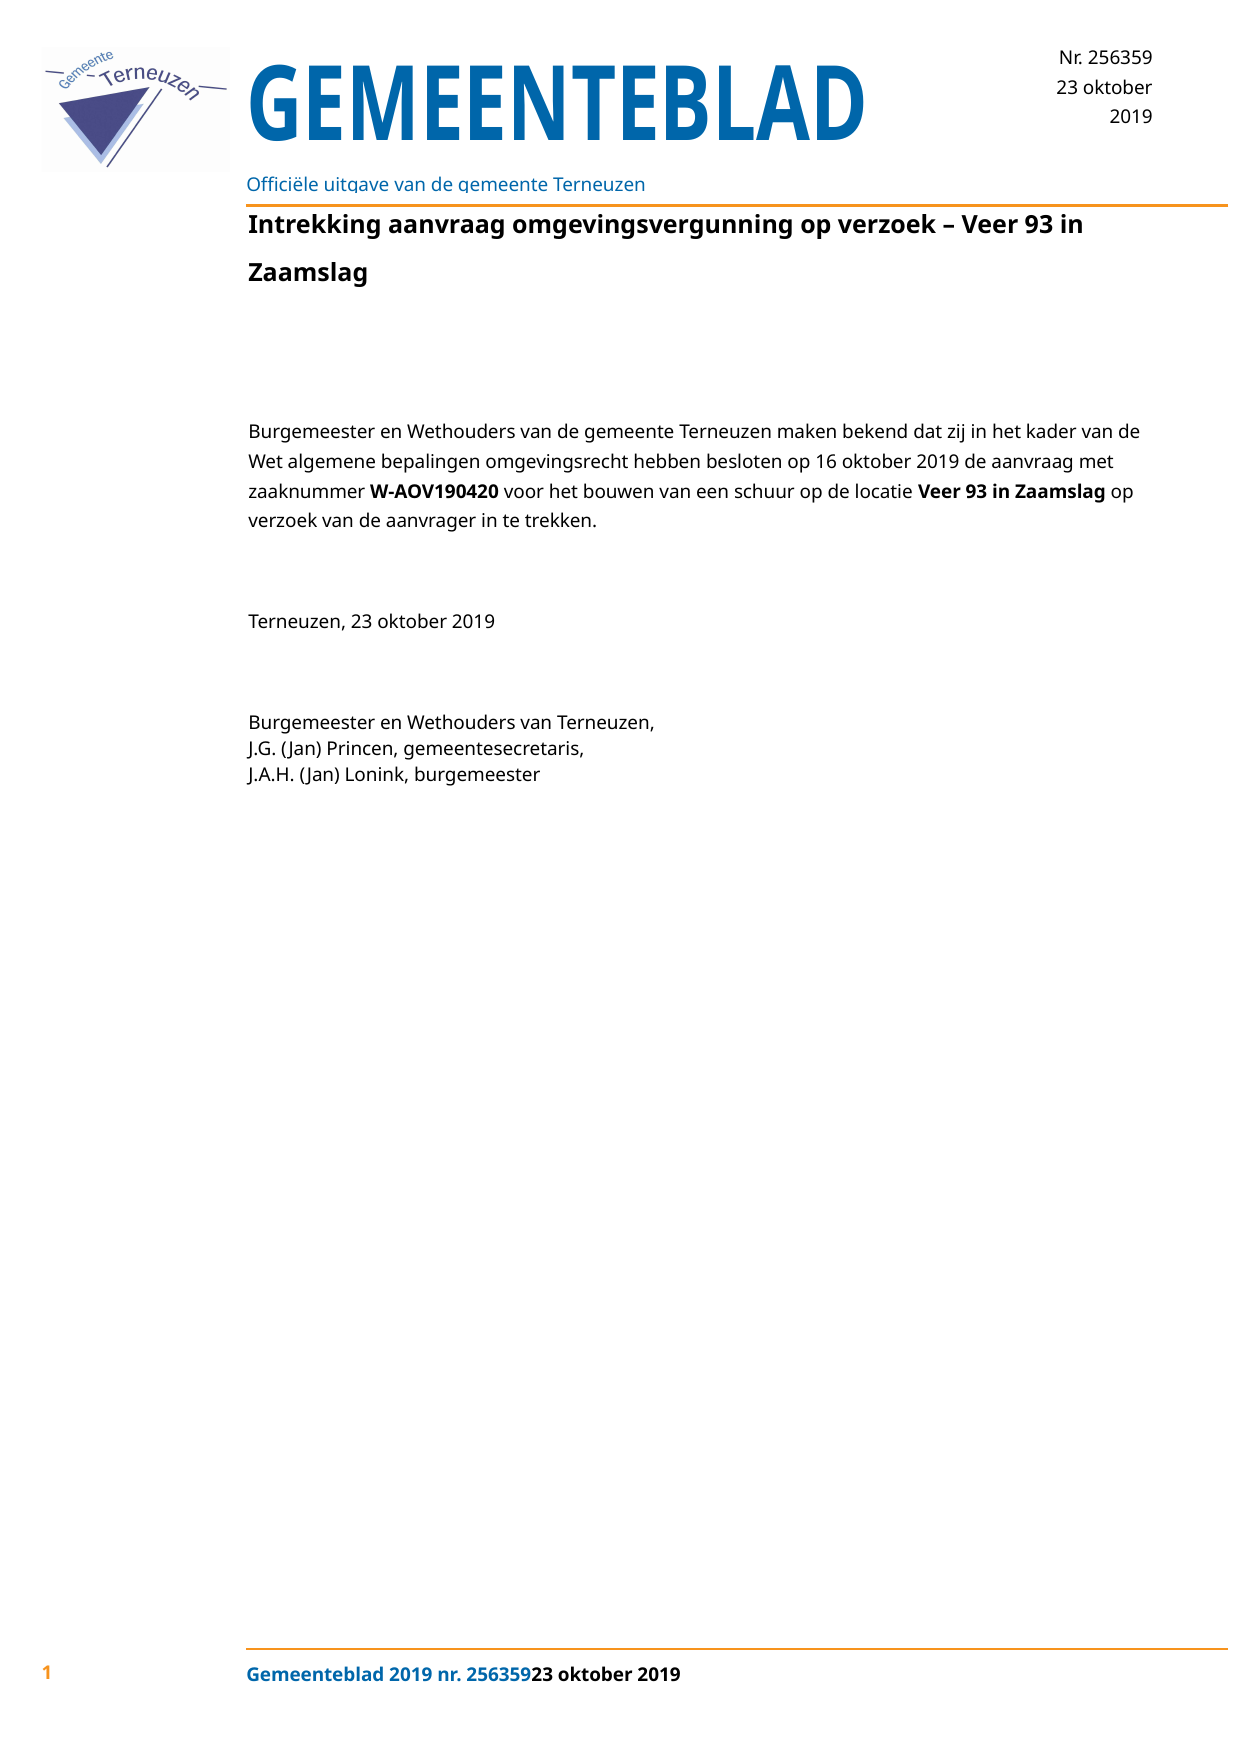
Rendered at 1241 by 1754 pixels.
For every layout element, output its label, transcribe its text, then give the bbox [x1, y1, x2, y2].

table_cell [248, 786, 700, 812]
table_header Burgemeester en Wethouders van Terneuzen, [248, 709, 1152, 735]
table_cell J.G. (Jan) Princen, gemeentesecretaris, [248, 735, 700, 761]
table_cell J.A.H. (Jan) Lonink, burgemeester [248, 761, 1152, 786]
text Intrekking aanvraag omgevingsvergunning op verzoek – Veer 93 in Zaamslag [248, 207, 1152, 288]
text Terneuzen, 23 oktober 2019 [248, 608, 1152, 634]
table_cell [700, 735, 1152, 761]
table_cell [700, 786, 1152, 812]
picture [41, 47, 231, 172]
text Burgemeester en Wethouders van de gemeente Terneuzen maken bekend dat zij in het kader van de Wet algemene bepalingen omgevingsrecht hebben besloten op 16 oktober 2019 de aanvraag met zaaknummer W-AOV190420 voor het bouwen van een schuur op de locatie Veer 93 in Zaamslag op verzoek van de aanvrager in te trekken. [248, 419, 1152, 533]
